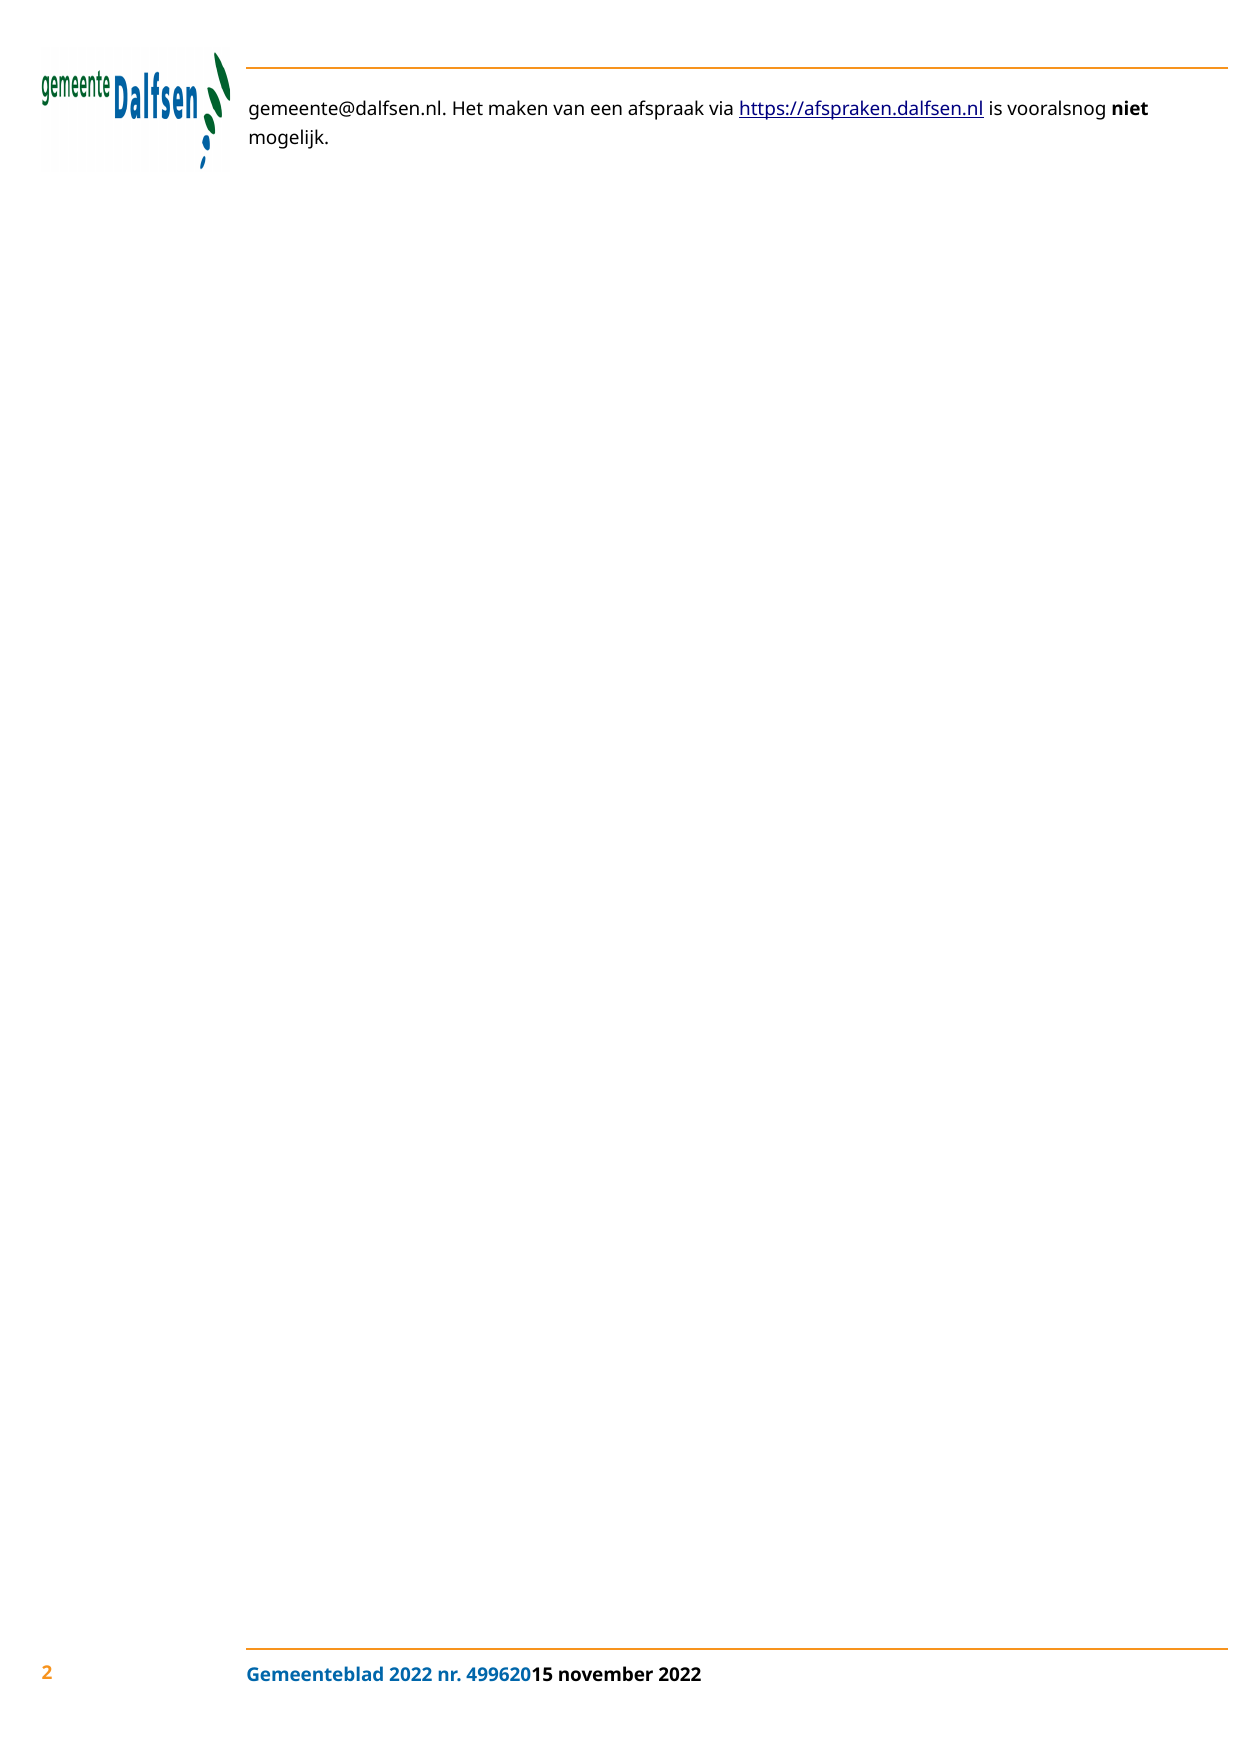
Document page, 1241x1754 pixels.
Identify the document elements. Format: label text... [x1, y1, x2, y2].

text gemeente@dalfsen.nl. Het maken van een afspraak via https://afspraken.dalfsen.nl is vooralsnog niet mogelijk. [248, 95, 1152, 150]
picture [41, 47, 231, 172]
